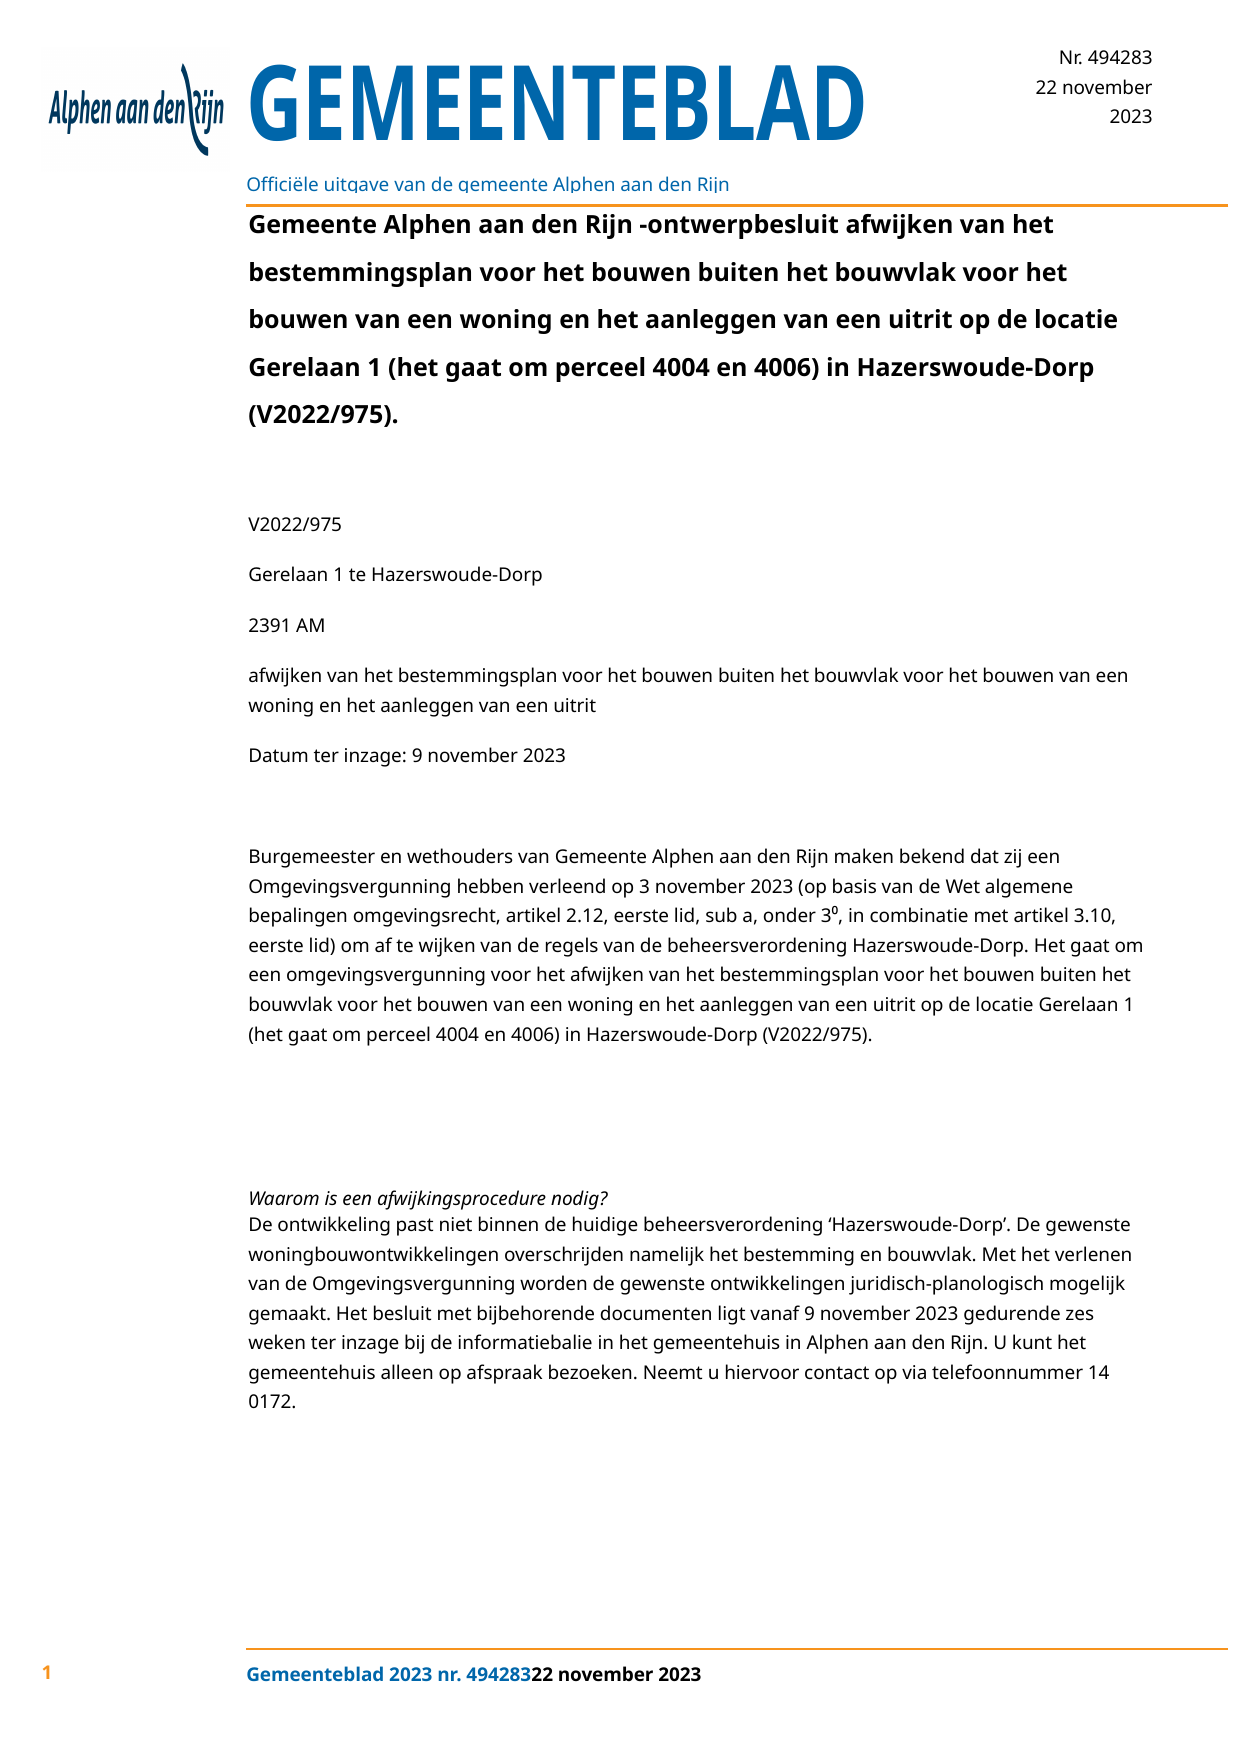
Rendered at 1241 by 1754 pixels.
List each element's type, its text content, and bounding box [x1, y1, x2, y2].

text Waarom is een afwijkingsprocedure nodig? [248, 1186, 1152, 1211]
text Datum ter inzage: 9 november 2023 [248, 742, 1152, 768]
text V2022/975 [248, 511, 1152, 537]
text De ontwikkeling past niet binnen de huidige beheersverordening ‘Hazerswoude-Dorp’. De gewenste woningbouwontwikkelingen overschrijden namelijk het bestemming en bouwvlak. Met het verlenen van de Omgevingsvergunning worden de gewenste ontwikkelingen juridisch-planologisch mogelijk gemaakt. Het besluit met bijbehorende documenten ligt vanaf 9 november 2023 gedurende zes weken ter inzage bij de informatiebalie in het gemeentehuis in Alphen aan den Rijn. U kunt het gemeentehuis alleen op afspraak bezoeken. Neemt u hiervoor contact op via telefoonnummer 14 0172. [248, 1211, 1152, 1414]
text afwijken van het bestemmingsplan voor het bouwen buiten het bouwvlak voor het bouwen van een woning en het aanleggen van een uitrit [248, 662, 1152, 718]
text Gerelaan 1 te Hazerswoude-Dorp [248, 562, 1152, 587]
text 2391 AM [248, 612, 1152, 638]
text Burgemeester en wethouders van Gemeente Alphen aan den Rijn maken bekend dat zij een Omgevingsvergunning hebben verleend op 3 november 2023 (op basis van de Wet algemene bepalingen omgevingsrecht, artikel 2.12, eerste lid, sub a, onder 3⁰, in combinatie met artikel 3.10, eerste lid) om af te wijken van de regels van de beheersverordening Hazerswoude-Dorp. Het gaat om een omgevingsvergunning voor het afwijken van het bestemmingsplan voor het bouwen buiten het bouwvlak voor het bouwen van een woning en het aanleggen van een uitrit op de locatie Gerelaan 1 (het gaat om perceel 4004 en 4006) in Hazerswoude-Dorp (V2022/975). [248, 843, 1152, 1046]
text Gemeente Alphen aan den Rijn -ontwerpbesluit afwijken van het bestemmingsplan voor het bouwen buiten het bouwvlak voor het bouwen van een woning en het aanleggen van een uitrit op de locatie Gerelaan 1 (het gaat om perceel 4004 en 4006) in Hazerswoude-Dorp (V2022/975). [248, 207, 1152, 431]
picture [41, 47, 231, 172]
